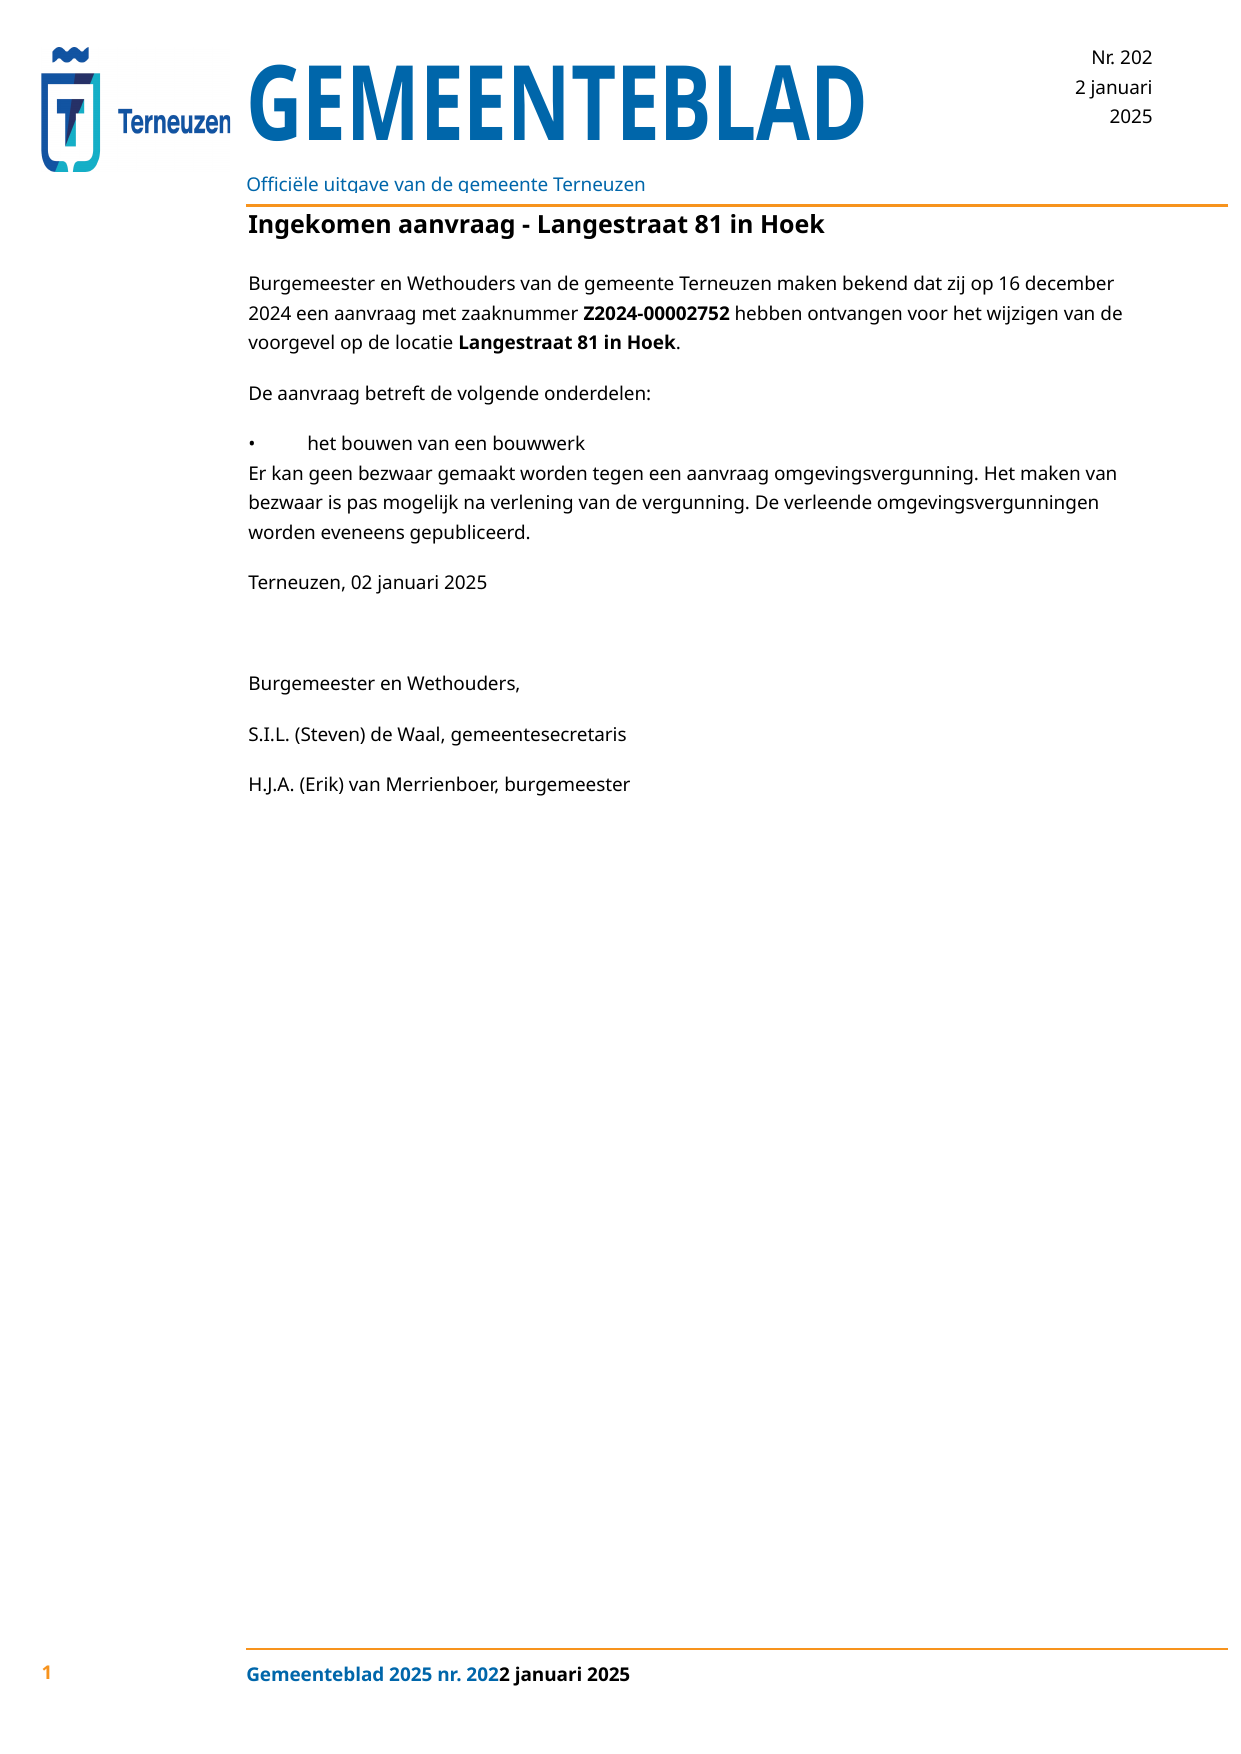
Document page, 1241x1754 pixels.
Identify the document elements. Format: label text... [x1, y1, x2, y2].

text De aanvraag betreft de volgende onderdelen: [248, 380, 1152, 406]
text S.I.L. (Steven) de Waal, gemeentesecretaris [248, 721, 1152, 746]
text Ingekomen aanvraag - Langestraat 81 in Hoek [248, 207, 1152, 241]
text Er kan geen bezwaar gemaakt worden tegen een aanvraag omgevingsvergunning. Het maken van bezwaar is pas mogelijk na verlening van de vergunning. De verleende omgevingsvergunningen worden eveneens gepubliceerd. [248, 460, 1152, 545]
list het bouwen van een bouwwerk [248, 430, 1152, 456]
text H.J.A. (Erik) van Merrienboer, burgemeester [248, 771, 1152, 797]
text Burgemeester en Wethouders, [248, 670, 1152, 696]
text Burgemeester en Wethouders van de gemeente Terneuzen maken bekend dat zij op 16 december 2024 een aanvraag met zaaknummer Z2024-00002752 hebben ontvangen voor het wijzigen van de voorgevel op de locatie Langestraat 81 in Hoek. [248, 270, 1152, 355]
text Terneuzen, 02 januari 2025 [248, 569, 1152, 595]
picture [41, 47, 231, 172]
